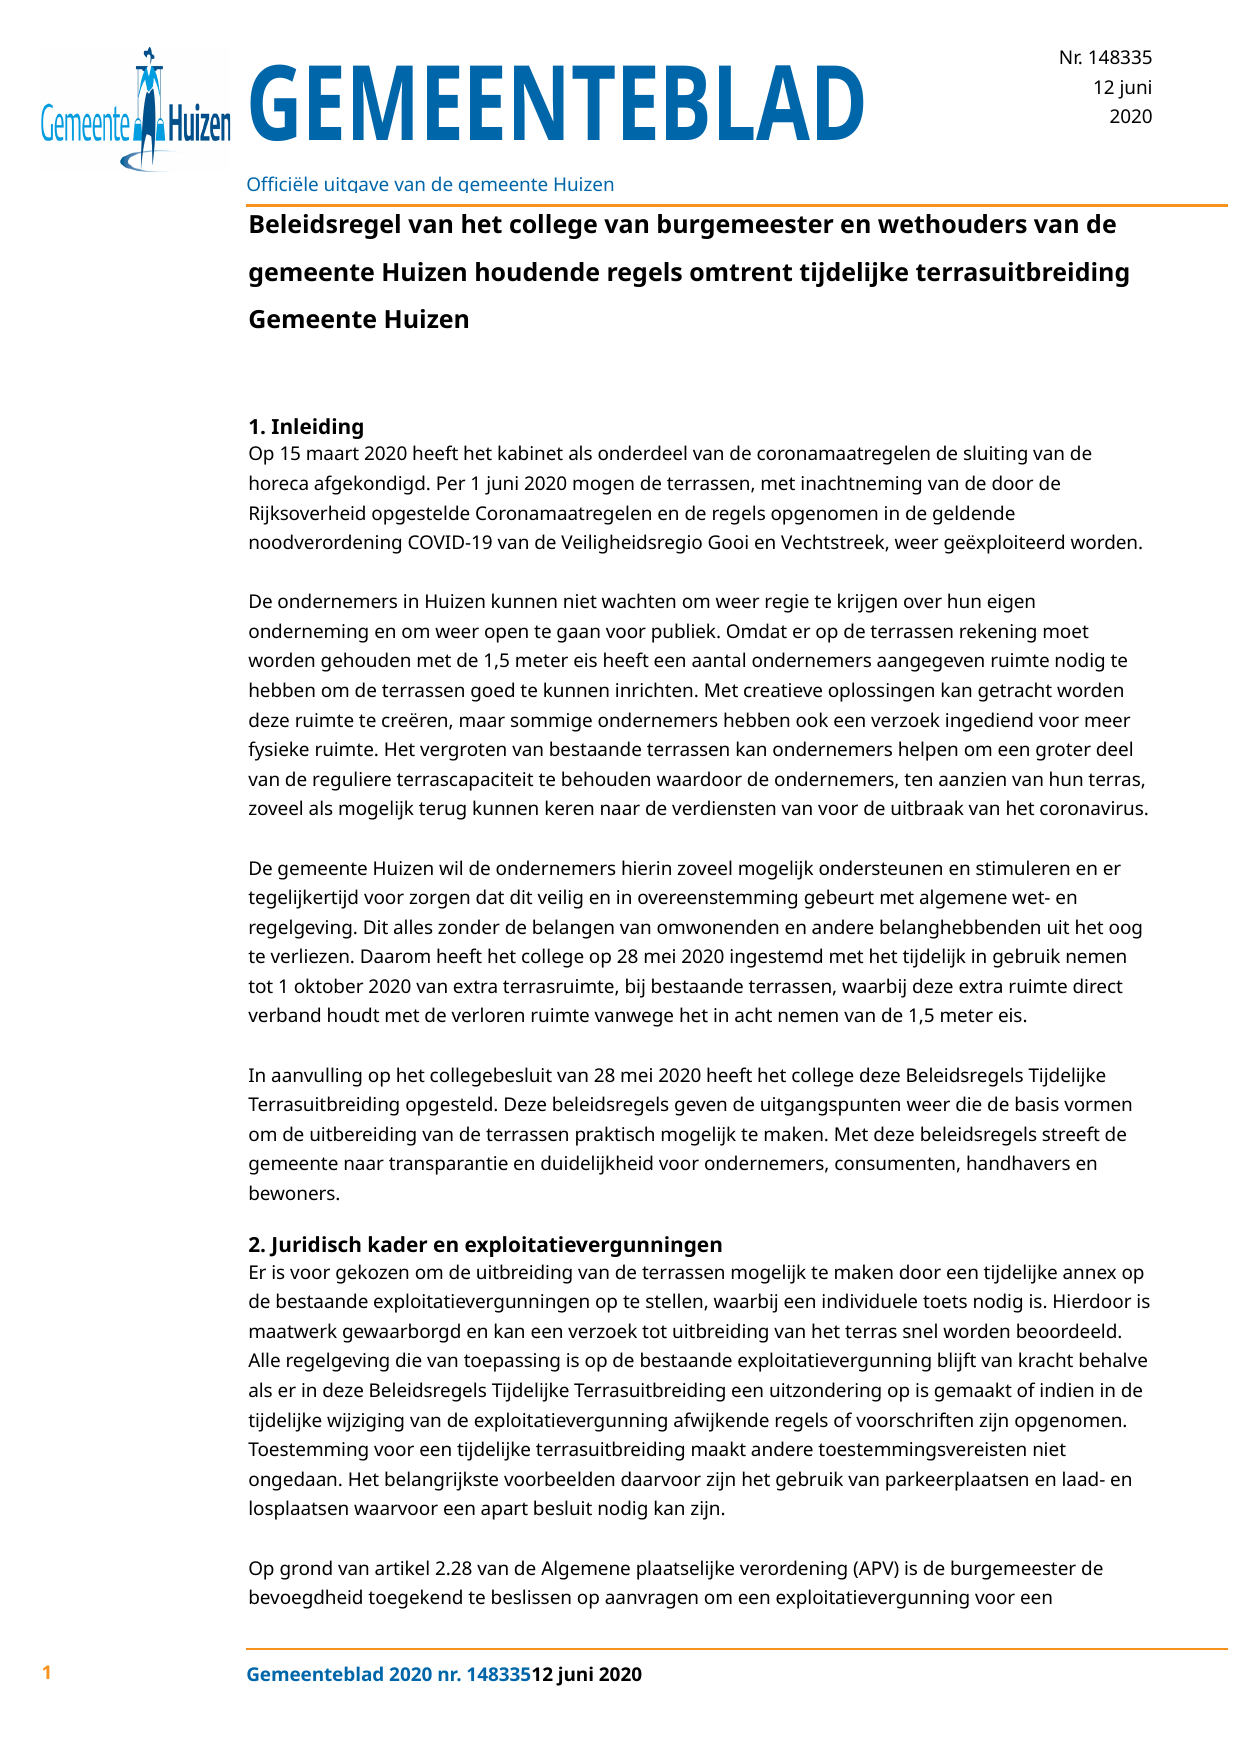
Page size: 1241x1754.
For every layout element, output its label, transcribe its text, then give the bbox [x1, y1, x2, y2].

text Op 15 maart 2020 heeft het kabinet als onderdeel van de coronamaatregelen de sluiting van de horeca afgekondigd. Per 1 juni 2020 mogen de terrassen, met inachtneming van de door de Rijksoverheid opgestelde Coronamaatregelen en de regels opgenomen in de geldende noodverordening COVID-19 van de Veiligheidsregio Gooi en Vechtstreek, weer geëxploiteerd worden. [248, 441, 1152, 555]
text Er is voor gekozen om de uitbreiding van de terrassen mogelijk te maken door een tijdelijke annex op de bestaande exploitatievergunningen op te stellen, waarbij een individuele toets nodig is. Hierdoor is maatwerk gewaarborgd en kan een verzoek tot uitbreiding van het terras snel worden beoordeeld. Alle regelgeving die van toepassing is op de bestaande exploitatievergunning blijft van kracht behalve als er in deze Beleidsregels Tijdelijke Terrasuitbreiding een uitzondering op is gemaakt of indien in de tijdelijke wijziging van de exploitatievergunning afwijkende regels of voorschriften zijn opgenomen. Toestemming voor een tijdelijke terrasuitbreiding maakt andere toestemmingsvereisten niet ongedaan. Het belangrijkste voorbeelden daarvoor zijn het gebruik van parkeerplaatsen en laad- en losplaatsen waarvoor een apart besluit nodig kan zijn. [248, 1259, 1152, 1521]
text 2. Juridisch kader en exploitatievergunningen [248, 1231, 1152, 1259]
text De gemeente Huizen wil de ondernemers hierin zoveel mogelijk ondersteunen en stimuleren en er tegelijkertijd voor zorgen dat dit veilig en in overeenstemming gebeurt met algemene wet- en regelgeving. Dit alles zonder de belangen van omwonenden en andere belanghebbenden uit het oog te verliezen. Daarom heeft het college op 28 mei 2020 ingestemd met het tijdelijk in gebruik nemen tot 1 oktober 2020 van extra terrasruimte, bij bestaande terrassen, waarbij deze extra ruimte direct verband houdt met de verloren ruimte vanwege het in acht nemen van de 1,5 meter eis. [248, 855, 1152, 1028]
text In aanvulling op het collegebesluit van 28 mei 2020 heeft het college deze Beleidsregels Tijdelijke Terrasuitbreiding opgesteld. Deze beleidsregels geven de uitgangspunten weer die de basis vormen om de uitbereiding van de terrassen praktisch mogelijk te maken. Met deze beleidsregels streeft de gemeente naar transparantie en duidelijkheid voor ondernemers, consumenten, handhavers en bewoners. [248, 1062, 1152, 1206]
text 1. Inleiding [248, 412, 1152, 441]
text Beleidsregel van het college van burgemeester en wethouders van de gemeente Huizen houdende regels omtrent tijdelijke terrasuitbreiding Gemeente Huizen [248, 207, 1152, 336]
text De ondernemers in Huizen kunnen niet wachten om weer regie te krijgen over hun eigen onderneming en om weer open te gaan voor publiek. Omdat er op de terrassen rekening moet worden gehouden met de 1,5 meter eis heeft een aantal ondernemers aangegeven ruimte nodig te hebben om de terrassen goed te kunnen inrichten. Met creatieve oplossingen kan getracht worden deze ruimte te creëren, maar sommige ondernemers hebben ook een verzoek ingediend voor meer fysieke ruimte. Het vergroten van bestaande terrassen kan ondernemers helpen om een groter deel van de reguliere terrascapaciteit te behouden waardoor de ondernemers, ten aanzien van hun terras, zoveel als mogelijk terug kunnen keren naar de verdiensten van voor de uitbraak van het coronavirus. [248, 588, 1152, 821]
text Op grond van artikel 2.28 van de Algemene plaatselijke verordening (APV) is de burgemeester de bevoegdheid toegekend te beslissen op aanvragen om een exploitatievergunning voor een [248, 1555, 1152, 1610]
picture [41, 47, 231, 172]
